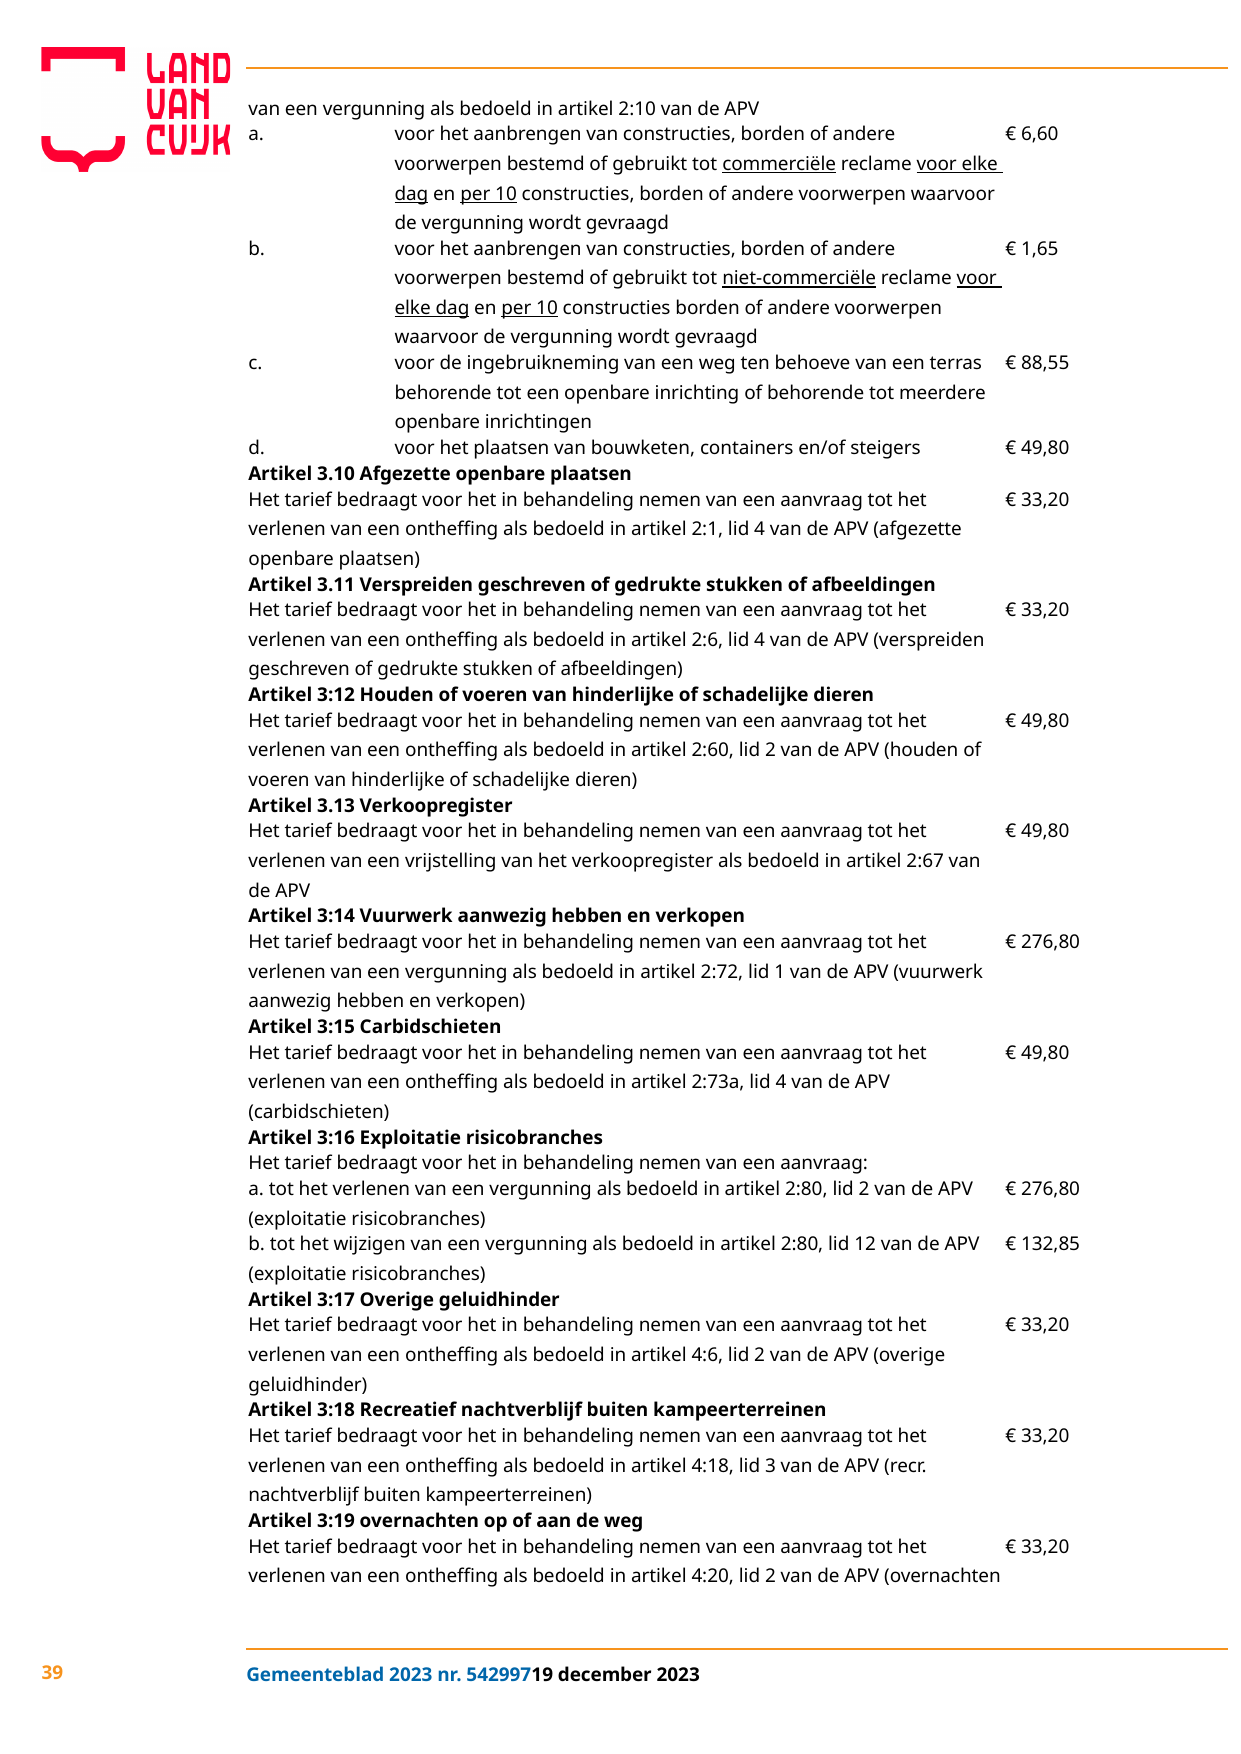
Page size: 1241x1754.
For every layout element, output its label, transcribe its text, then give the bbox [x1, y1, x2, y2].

table_cell Artikel 3:19 overnachten op of aan de weg [248, 1507, 1005, 1533]
table_cell [1005, 1150, 1152, 1175]
table_cell € 33,20 [1005, 1312, 1152, 1397]
table_cell € 33,20 [1005, 596, 1152, 681]
table_cell [1005, 792, 1152, 818]
table_cell Artikel 3.11 Verspreiden geschreven of gedrukte stukken of afbeeldingen [248, 571, 1005, 596]
table_cell € 276,80 [1005, 928, 1152, 1013]
table_cell b. tot het wijzigen van een vergunning als bedoeld in artikel 2:80, lid 12 van de APV (exploitatie risicobranches) [248, 1231, 1005, 1286]
table_cell Het tarief bedraagt voor het in behandeling nemen van een aanvraag tot het verlenen van een ontheffing als bedoeld in artikel 4:18, lid 3 van de APV (recr. nachtverblijf buiten kampeerterreinen) [248, 1422, 1005, 1507]
table_cell Het tarief bedraagt voor het in behandeling nemen van een aanvraag tot het verlenen van een vrijstelling van het verkoopregister als bedoeld in artikel 2:67 van de APV [248, 818, 1005, 903]
table_cell Artikel 3:15 Carbidschieten [248, 1013, 1005, 1039]
table_cell [1005, 903, 1152, 928]
table_cell voor de ingebruikneming van een weg ten behoeve van een terras behorende tot een openbare inrichting of behorende tot meerdere openbare inrichtingen [394, 350, 1005, 434]
table_cell a. [248, 121, 394, 235]
table_cell € 49,80 [1005, 1039, 1152, 1124]
table_cell € 88,55 [1005, 350, 1152, 434]
table_cell € 33,20 [1005, 486, 1152, 571]
table_cell [1005, 1286, 1152, 1312]
table_cell [1005, 681, 1152, 707]
table_cell a. tot het verlenen van een vergunning als bedoeld in artikel 2:80, lid 2 van de APV (exploitatie risicobranches) [248, 1175, 1005, 1231]
table_cell [1005, 95, 1152, 121]
table_cell c. [248, 350, 394, 434]
table_cell b. [248, 235, 394, 349]
table_cell Artikel 3:14 Vuurwerk aanwezig hebben en verkopen [248, 903, 1005, 928]
table_cell € 6,60 [1005, 121, 1152, 235]
table_cell € 49,80 [1005, 818, 1152, 903]
table_cell Het tarief bedraagt voor het in behandeling nemen van een aanvraag: [248, 1150, 1005, 1175]
table_cell € 49,80 [1005, 434, 1152, 460]
table_cell voor het aanbrengen van constructies, borden of andere voorwerpen bestemd of gebruikt tot niet-commerciële reclame voor elke dag en per 10 constructies borden of andere voorwerpen waarvoor de vergunning wordt gevraagd [394, 235, 1005, 349]
table_cell voor het plaatsen van bouwketen, containers en/of steigers [394, 434, 1005, 460]
table_cell voor het aanbrengen van constructies, borden of andere voorwerpen bestemd of gebruikt tot commerciële reclame voor elke dag en per 10 constructies, borden of andere voorwerpen waarvoor de vergunning wordt gevraagd [394, 121, 1005, 235]
table_cell [1005, 1124, 1152, 1149]
table_cell € 33,20 [1005, 1533, 1152, 1588]
picture [41, 47, 231, 172]
table_cell [1005, 460, 1152, 486]
table_cell € 49,80 [1005, 707, 1152, 792]
table_cell [1005, 571, 1152, 596]
table_cell Het tarief bedraagt voor het in behandeling nemen van een aanvraag tot het verlenen van een ontheffing als bedoeld in artikel 4:20, lid 2 van de APV (overnachten [248, 1533, 1005, 1588]
table_cell Het tarief bedraagt voor het in behandeling nemen van een aanvraag tot het verlenen van een ontheffing als bedoeld in artikel 2:1, lid 4 van de APV (afgezette openbare plaatsen) [248, 486, 1005, 571]
table_cell Artikel 3:18 Recreatief nachtverblijf buiten kampeerterreinen [248, 1397, 1005, 1422]
table_cell Artikel 3.13 Verkoopregister [248, 792, 1005, 818]
table_cell € 276,80 [1005, 1175, 1152, 1231]
table_cell Het tarief bedraagt voor het in behandeling nemen van een aanvraag tot het verlenen van een ontheffing als bedoeld in artikel 2:60, lid 2 van de APV (houden of voeren van hinderlijke of schadelijke dieren) [248, 707, 1005, 792]
table_cell Het tarief bedraagt voor het in behandeling nemen van een aanvraag tot het verlenen van een ontheffing als bedoeld in artikel 2:6, lid 4 van de APV (verspreiden geschreven of gedrukte stukken of afbeeldingen) [248, 596, 1005, 681]
table_cell [1005, 1507, 1152, 1533]
table_cell Artikel 3.10 Afgezette openbare plaatsen [248, 460, 1005, 486]
table_cell Het tarief bedraagt voor het in behandeling nemen van een aanvraag tot het verlenen van een ontheffing als bedoeld in artikel 4:6, lid 2 van de APV (overige geluidhinder) [248, 1312, 1005, 1397]
table_cell [1005, 1013, 1152, 1039]
table_cell € 33,20 [1005, 1422, 1152, 1507]
table_cell € 1,65 [1005, 235, 1152, 349]
table_cell Artikel 3:12 Houden of voeren van hinderlijke of schadelijke dieren [248, 681, 1005, 707]
table_cell [1005, 1397, 1152, 1422]
table_cell Het tarief bedraagt voor het in behandeling nemen van een aanvraag tot het verlenen van een vergunning als bedoeld in artikel 2:72, lid 1 van de APV (vuurwerk aanwezig hebben en verkopen) [248, 928, 1005, 1013]
table_cell van een vergunning als bedoeld in artikel 2:10 van de APV [248, 95, 1005, 121]
table_cell Het tarief bedraagt voor het in behandeling nemen van een aanvraag tot het verlenen van een ontheffing als bedoeld in artikel 2:73a, lid 4 van de APV (carbidschieten) [248, 1039, 1005, 1124]
table_cell € 132,85 [1005, 1231, 1152, 1286]
table_cell Artikel 3:17 Overige geluidhinder [248, 1286, 1005, 1312]
table_cell Artikel 3:16 Exploitatie risicobranches [248, 1124, 1005, 1149]
table_cell d. [248, 434, 394, 460]
